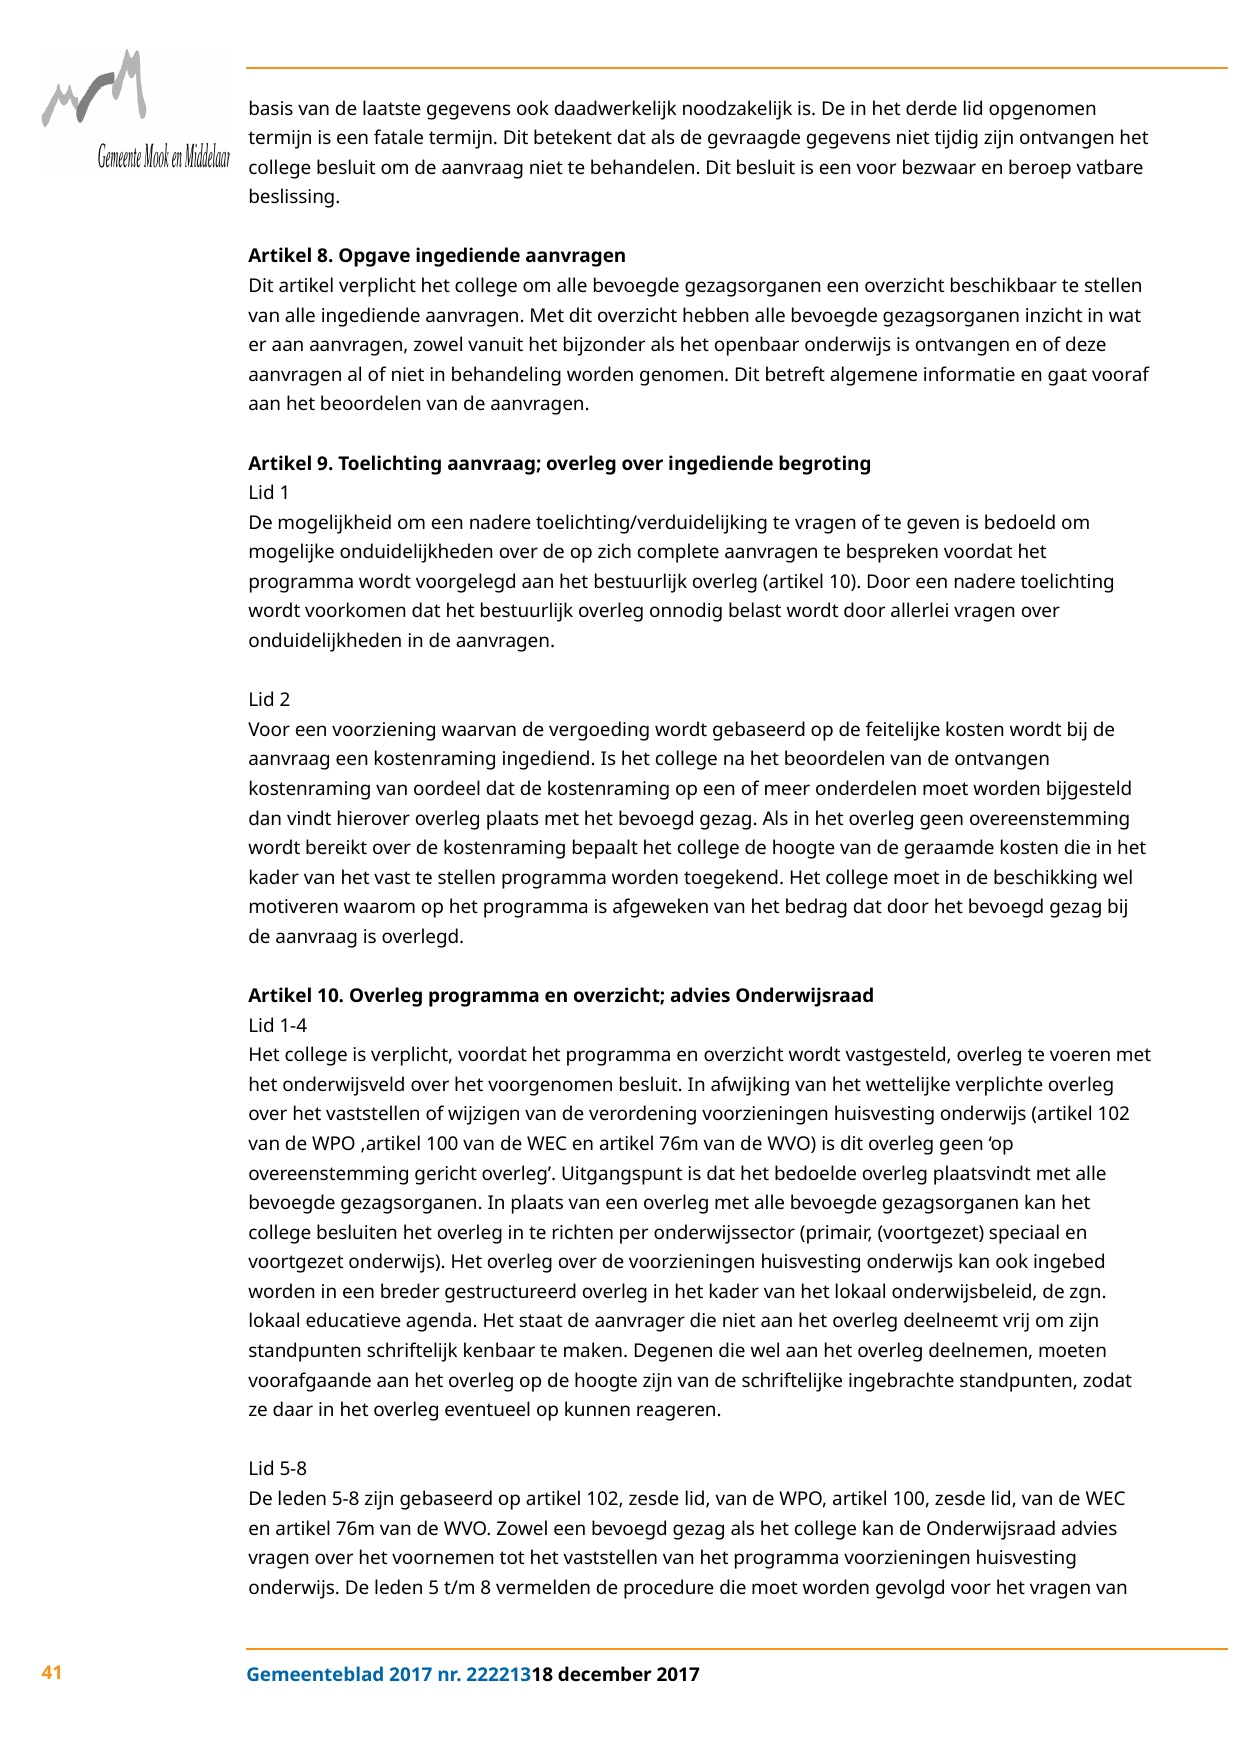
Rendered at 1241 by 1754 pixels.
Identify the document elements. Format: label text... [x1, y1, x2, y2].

text Voor een voorziening waarvan de vergoeding wordt gebaseerd op de feitelijke kosten wordt bij de aanvraag een kostenraming ingediend. Is het college na het beoordelen van de ontvangen kostenraming van oordeel dat de kostenraming op een of meer onderdelen moet worden bijgesteld dan vindt hierover overleg plaats met het bevoegd gezag. Als in het overleg geen overeenstemming wordt bereikt over de kostenraming bepaalt het college de hoogte van de geraamde kosten die in het kader van het vast te stellen programma worden toegekend. Het college moet in de beschikking wel motiveren waarom op het programma is afgeweken van het bedrag dat door het bevoegd gezag bij de aanvraag is overlegd. [248, 716, 1152, 949]
text De leden 5-8 zijn gebaseerd op artikel 102, zesde lid, van de WPO, artikel 100, zesde lid, van de WEC en artikel 76m van de WVO. Zowel een bevoegd gezag als het college kan de Onderwijsraad advies vragen over het voornemen tot het vaststellen van het programma voorzieningen huisvesting onderwijs. De leden 5 t/m 8 vermelden de procedure die moet worden gevolgd voor het vragen van [248, 1485, 1152, 1600]
text Lid 1-4 [248, 1012, 1152, 1038]
text Artikel 9. Toelichting aanvraag; overleg over ingediende begroting [248, 450, 1152, 476]
text basis van de laatste gegevens ook daadwerkelijk noodzakelijk is. De in het derde lid opgenomen termijn is een fatale termijn. Dit betekent dat als de gevraagde gegevens niet tijdig zijn ontvangen het college besluit om de aanvraag niet te behandelen. Dit besluit is een voor bezwaar en beroep vatbare beslissing. [248, 95, 1152, 209]
text Artikel 8. Opgave ingediende aanvragen [248, 243, 1152, 268]
text Het college is verplicht, voordat het programma en overzicht wordt vastgesteld, overleg te voeren met het onderwijsveld over het voorgenomen besluit. In afwijking van het wettelijke verplichte overleg over het vaststellen of wijzigen van de verordening voorzieningen huisvesting onderwijs (artikel 102 van de WPO ,artikel 100 van de WEC en artikel 76m van de WVO) is dit overleg geen ‘op overeenstemming gericht overleg’. Uitgangspunt is dat het bedoelde overleg plaatsvindt met alle bevoegde gezagsorganen. In plaats van een overleg met alle bevoegde gezagsorganen kan het college besluiten het overleg in te richten per onderwijssector (primair, (voortgezet) speciaal en voortgezet onderwijs). Het overleg over de voorzieningen huisvesting onderwijs kan ook ingebed worden in een breder gestructureerd overleg in het kader van het lokaal onderwijsbeleid, de zgn. lokaal educatieve agenda. Het staat de aanvrager die niet aan het overleg deelneemt vrij om zijn standpunten schriftelijk kenbaar te maken. Degenen die wel aan het overleg deelnemen, moeten voorafgaande aan het overleg op de hoogte zijn van de schriftelijke ingebrachte standpunten, zodat ze daar in het overleg eventueel op kunnen reageren. [248, 1041, 1152, 1422]
text Dit artikel verplicht het college om alle bevoegde gezagsorganen een overzicht beschikbaar te stellen van alle ingediende aanvragen. Met dit overzicht hebben alle bevoegde gezagsorganen inzicht in wat er aan aanvragen, zowel vanuit het bijzonder als het openbaar onderwijs is ontvangen en of deze aanvragen al of niet in behandeling worden genomen. Dit betreft algemene informatie en gaat vooraf aan het beoordelen van de aanvragen. [248, 272, 1152, 416]
picture [41, 47, 231, 172]
text Lid 1 [248, 479, 1152, 505]
text Lid 2 [248, 686, 1152, 712]
text Lid 5-8 [248, 1456, 1152, 1481]
text De mogelijkheid om een nadere toelichting/verduidelijking te vragen of te geven is bedoeld om mogelijke onduidelijkheden over de op zich complete aanvragen te bespreken voordat het programma wordt voorgelegd aan het bestuurlijk overleg (artikel 10). Door een nadere toelichting wordt voorkomen dat het bestuurlijk overleg onnodig belast wordt door allerlei vragen over onduidelijkheden in de aanvragen. [248, 509, 1152, 653]
text Artikel 10. Overleg programma en overzicht; advies Onderwijsraad [248, 982, 1152, 1008]
